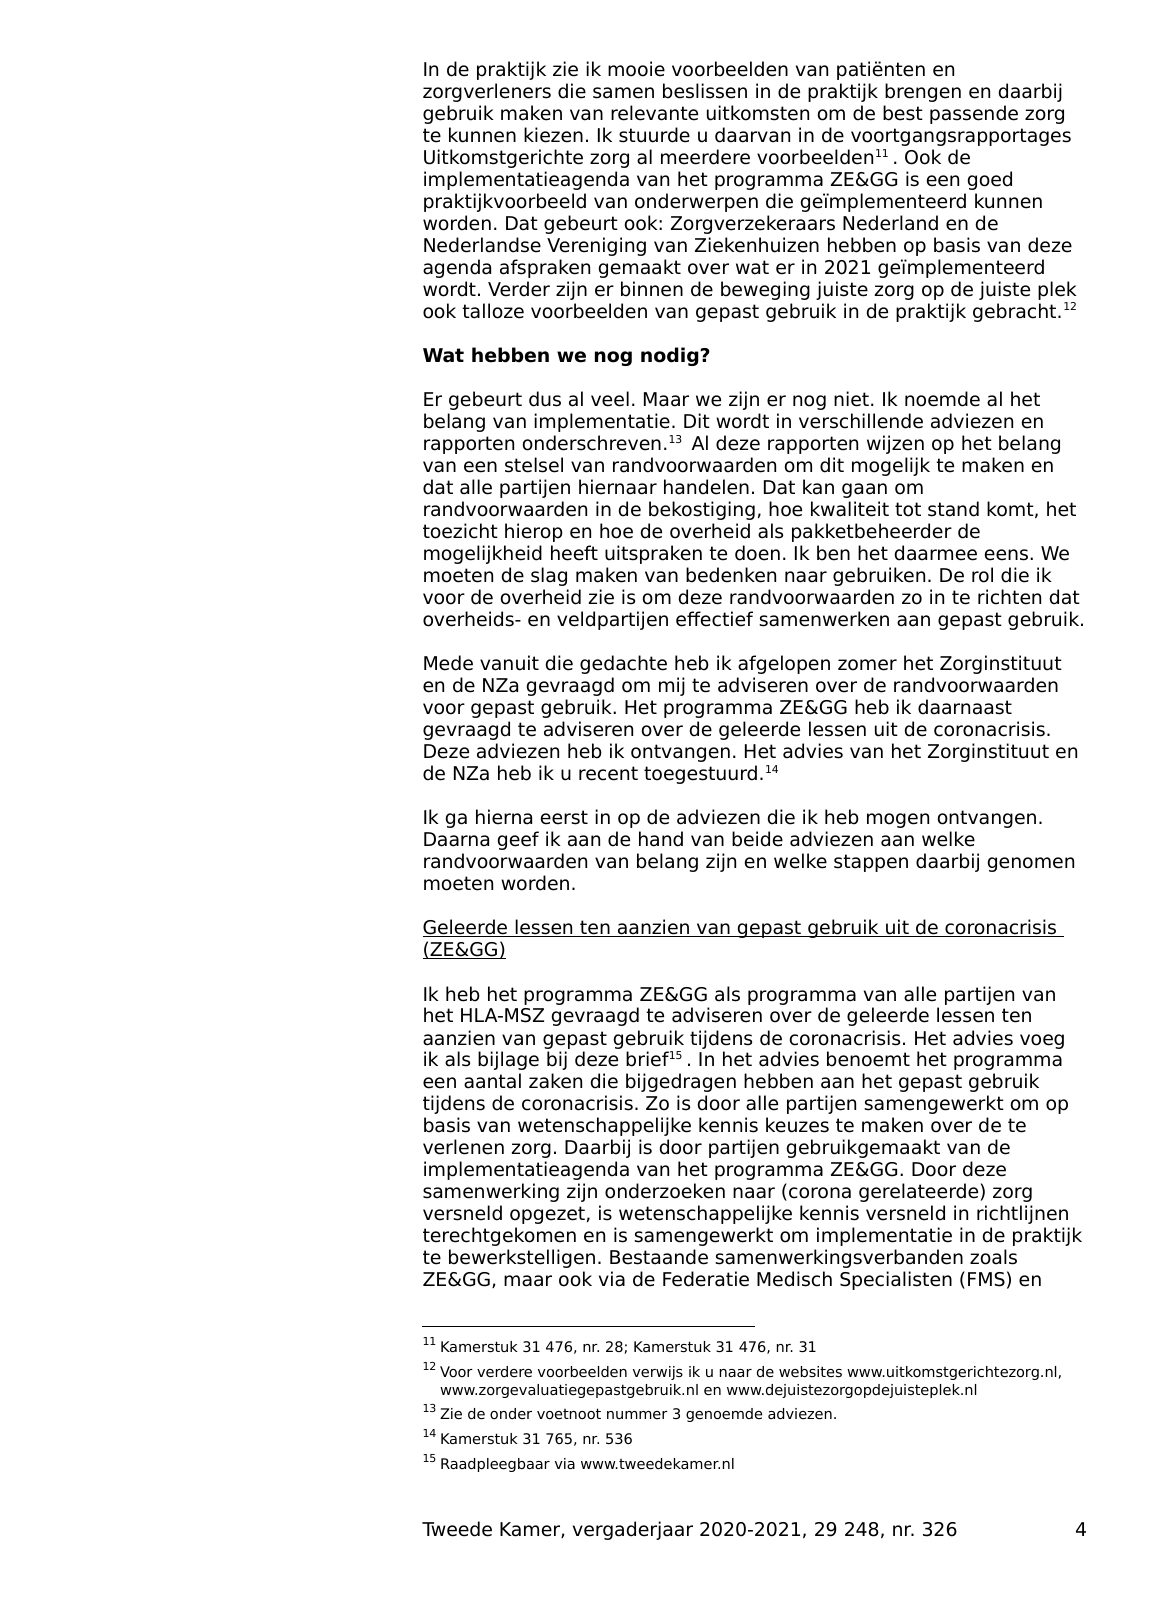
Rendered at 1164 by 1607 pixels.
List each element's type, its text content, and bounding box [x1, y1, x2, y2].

text Raadpleegbaar via www.tweedekamer.nl [422, 1452, 1087, 1474]
text Er gebeurt dus al veel. Maar we zijn er nog niet. Ik noemde al het belang van implementatie. Dit wordt in verschillende adviezen en rapporten onderschreven. Al deze rapporten wijzen op het belang van een stelsel van randvoorwaarden om dit mogelijk te maken en dat alle partijen hiernaar handelen. Dat kan gaan om randvoorwaarden in de bekostiging, hoe kwaliteit tot stand komt, het toezicht hierop en hoe de overheid als pakketbeheerder de mogelijkheid heeft uitspraken te doen. Ik ben het daarmee eens. We moeten de slag maken van bedenken naar gebruiken. De rol die ik voor de overheid zie is om deze randvoorwaarden zo in te richten dat overheids- en veldpartijen effectief samenwerken aan gepast gebruik. [422, 389, 1087, 631]
subtitle Wat hebben we nog nodig? [422, 345, 1087, 367]
text Kamerstuk 31 765, nr. 536 [422, 1427, 1087, 1449]
text Zie de onder voetnoot nummer 3 genoemde adviezen. [422, 1402, 1087, 1424]
text Kamerstuk 31 476, nr. 28; Kamerstuk 31 476, nr. 31 [422, 1335, 1087, 1357]
text In de praktijk zie ik mooie voorbeelden van patiënten en zorgverleners die samen beslissen in de praktijk brengen en daarbij gebruik maken van relevante uitkomsten om de best passende zorg te kunnen kiezen. Ik stuurde u daarvan in de voortgangsrapportages Uitkomstgerichte zorg al meerdere voorbeelden. Ook de implementatieagenda van het programma ZE&GG is een goed praktijkvoorbeeld van onderwerpen die geïmplementeerd kunnen worden. Dat gebeurt ook: Zorgverzekeraars Nederland en de Nederlandse Vereniging van Ziekenhuizen hebben op basis van deze agenda afspraken gemaakt over wat er in 2021 geïmplementeerd wordt. Verder zijn er binnen de beweging juiste zorg op de juiste plek ook talloze voorbeelden van gepast gebruik in de praktijk gebracht. [422, 59, 1087, 323]
text Mede vanuit die gedachte heb ik afgelopen zomer het Zorginstituut en de NZa gevraagd om mij te adviseren over de randvoorwaarden voor gepast gebruik. Het programma ZE&GG heb ik daarnaast gevraagd te adviseren over de geleerde lessen uit de coronacrisis. Deze adviezen heb ik ontvangen. Het advies van het Zorginstituut en de NZa heb ik u recent toegestuurd. [422, 653, 1087, 785]
text Ik ga hierna eerst in op de adviezen die ik heb mogen ontvangen. Daarna geef ik aan de hand van beide adviezen aan welke randvoorwaarden van belang zijn en welke stappen daarbij genomen moeten worden. [422, 807, 1087, 895]
text Ik heb het programma ZE&GG als programma van alle partijen van het HLA-MSZ gevraagd te adviseren over de geleerde lessen ten aanzien van gepast gebruik tijdens de coronacrisis. Het advies voeg ik als bijlage bij deze brief. In het advies benoemt het programma een aantal zaken die bijgedragen hebben aan het gepast gebruik tijdens de coronacrisis. Zo is door alle partijen samengewerkt om op basis van wetenschappelijke kennis keuzes te maken over de te verlenen zorg. Daarbij is door partijen gebruikgemaakt van de implementatieagenda van het programma ZE&GG. Door deze samenwerking zijn onderzoeken naar (corona gerelateerde) zorg versneld opgezet, is wetenschappelijke kennis versneld in richtlijnen terechtgekomen en is samengewerkt om implementatie in de praktijk te bewerkstelligen. Bestaande samenwerkingsverbanden zoals ZE&GG, maar ook via de Federatie Medisch Specialisten (FMS) en [422, 983, 1087, 1291]
text Voor verdere voorbeelden verwijs ik u naar de websites www.uitkomstgerichtezorg.nl, www.zorgevaluatiegepastgebruik.nl en www.dejuistezorgopdejuisteplek.nl [422, 1360, 1087, 1399]
subtitle Geleerde lessen ten aanzien van gepast gebruik uit de coronacrisis (ZE&GG) [422, 917, 1087, 961]
